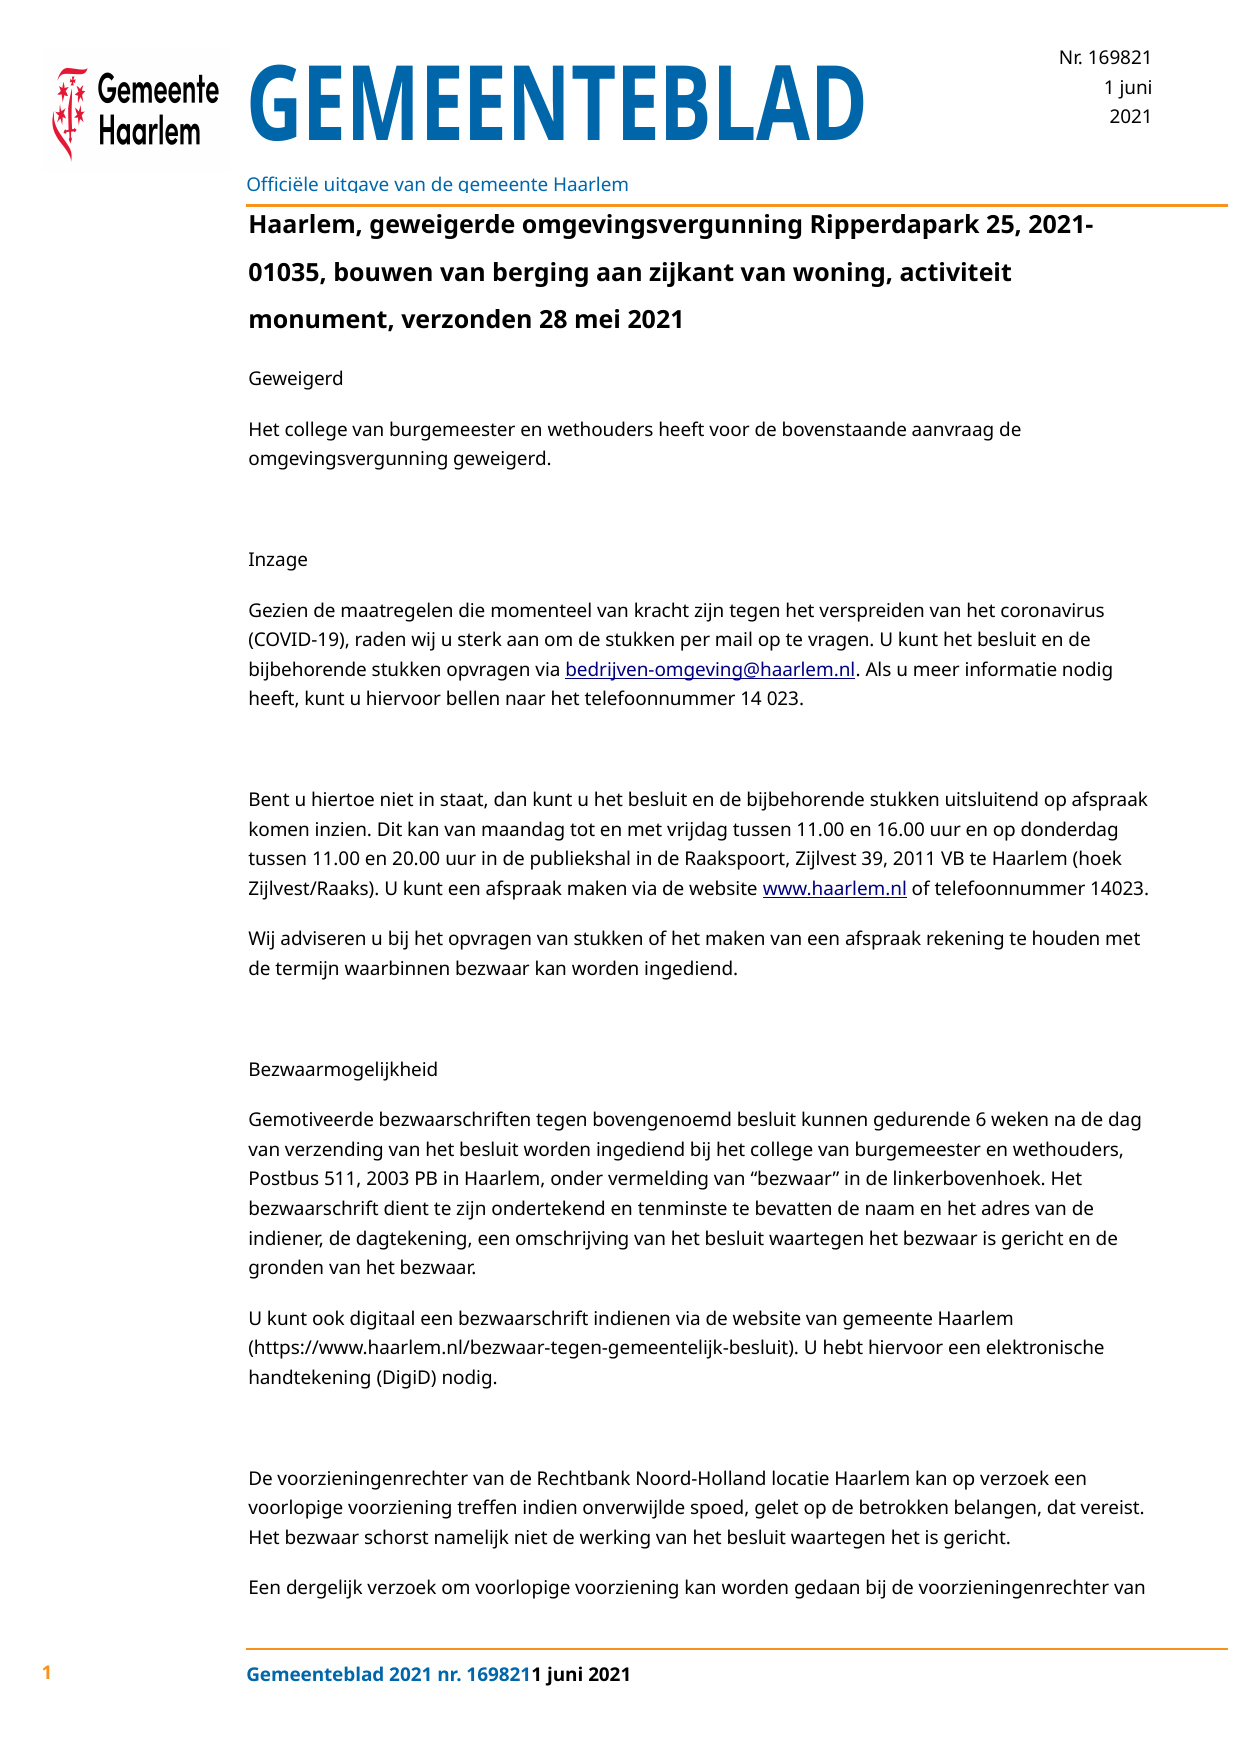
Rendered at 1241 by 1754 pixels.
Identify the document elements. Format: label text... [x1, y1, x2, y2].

text Haarlem, geweigerde omgevingsvergunning Ripperdapark 25, 2021-01035, bouwen van berging aan zijkant van woning, activiteit monument, verzonden 28 mei 2021 [248, 207, 1152, 336]
text Geweigerd [248, 366, 1152, 391]
text Een dergelijk verzoek om voorlopige voorziening kan worden gedaan bij de voorzieningenrechter van [248, 1574, 1152, 1600]
text U kunt ook digitaal een bezwaarschrift indienen via de website van gemeente Haarlem (https://www.haarlem.nl/bezwaar-tegen-gemeentelijk-besluit). U hebt hiervoor een elektronische handtekening (DigiD) nodig. [248, 1305, 1152, 1389]
text De voorzieningenrechter van de Rechtbank Noord-Holland locatie Haarlem kan op verzoek een voorlopige voorziening treffen indien onverwijlde spoed, gelet op de betrokken belangen, dat vereist. Het bezwaar schorst namelijk niet de werking van het besluit waartegen het is gericht. [248, 1465, 1152, 1549]
text Bezwaarmogelijkheid [248, 1056, 1152, 1082]
text Gemotiveerde bezwaarschriften tegen bovengenoemd besluit kunnen gedurende 6 weken na de dag van verzending van het besluit worden ingediend bij het college van burgemeester en wethouders, Postbus 511, 2003 PB in Haarlem, onder vermelding van “bezwaar” in de linkerbovenhoek. Het bezwaarschrift dient te zijn ondertekend en tenminste te bevatten de naam en het adres van de indiener, de dagtekening, een omschrijving van het besluit waartegen het bezwaar is gericht en de gronden van het bezwaar. [248, 1106, 1152, 1280]
text Inzage [248, 546, 1152, 572]
text Het college van burgemeester en wethouders heeft voor de bovenstaande aanvraag de omgevingsvergunning geweigerd. [248, 416, 1152, 471]
text Bent u hiertoe niet in staat, dan kunt u het besluit en de bijbehorende stukken uitsluitend op afspraak komen inzien. Dit kan van maandag tot en met vrijdag tussen 11.00 en 16.00 uur en op donderdag tussen 11.00 en 20.00 uur in de publiekshal in de Raakspoort, Zijlvest 39, 2011 VB te Haarlem (hoek Zijlvest/Raaks). U kunt een afspraak maken via de website www.haarlem.nl of telefoonnummer 14023. [248, 786, 1152, 901]
picture [41, 47, 231, 172]
text Gezien de maatregelen die momenteel van kracht zijn tegen het verspreiden van het coronavirus (COVID-19), raden wij u sterk aan om de stukken per mail op te vragen. U kunt het besluit en de bijbehorende stukken opvragen via bedrijven-omgeving@haarlem.nl. Als u meer informatie nodig heeft, kunt u hiervoor bellen naar het telefoonnummer 14 023. [248, 597, 1152, 711]
text Wij adviseren u bij het opvragen van stukken of het maken van een afspraak rekening te houden met de termijn waarbinnen bezwaar kan worden ingediend. [248, 926, 1152, 981]
